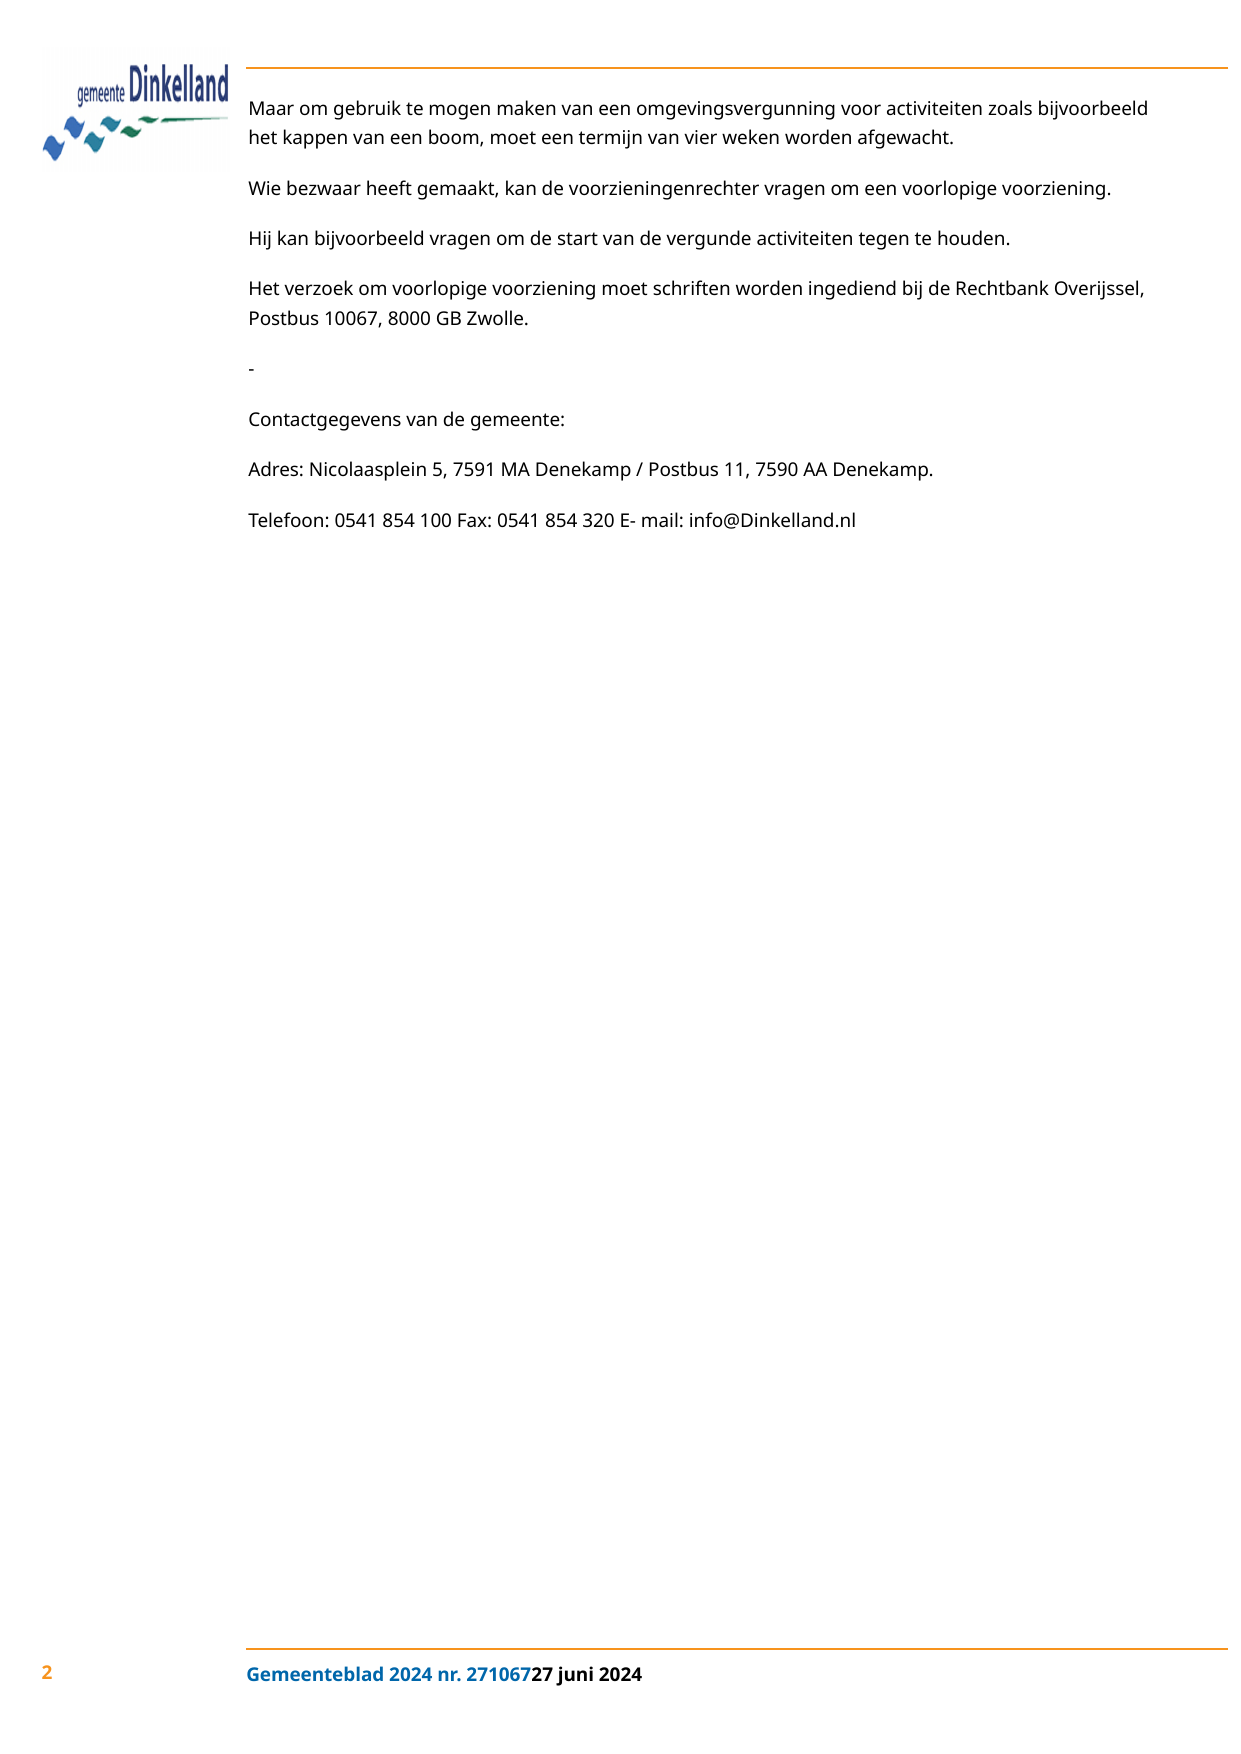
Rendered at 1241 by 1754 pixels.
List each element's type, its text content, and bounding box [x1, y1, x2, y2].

text Adres: Nicolaasplein 5, 7591 MA Denekamp / Postbus 11, 7590 AA Denekamp. [248, 456, 1152, 482]
text Maar om gebruik te mogen maken van een omgevingsvergunning voor activiteiten zoals bijvoorbeeld het kappen van een boom, moet een termijn van vier weken worden afgewacht. [248, 95, 1152, 150]
text Het verzoek om voorlopige voorziening moet schriften worden ingediend bij de Rechtbank Overijssel, Postbus 10067, 8000 GB Zwolle. [248, 276, 1152, 331]
text Wie bezwaar heeft gemaakt, kan de voorzieningenrechter vragen om een voorlopige voorziening. [248, 175, 1152, 201]
text - [248, 356, 1152, 381]
picture [41, 47, 231, 172]
text Hij kan bijvoorbeeld vragen om de start van de vergunde activiteiten tegen te houden. [248, 225, 1152, 251]
text Contactgegevens van de gemeente: [248, 406, 1152, 432]
text Telefoon: 0541 854 100 Fax: 0541 854 320 E- mail: info@Dinkelland.nl [248, 507, 1152, 533]
